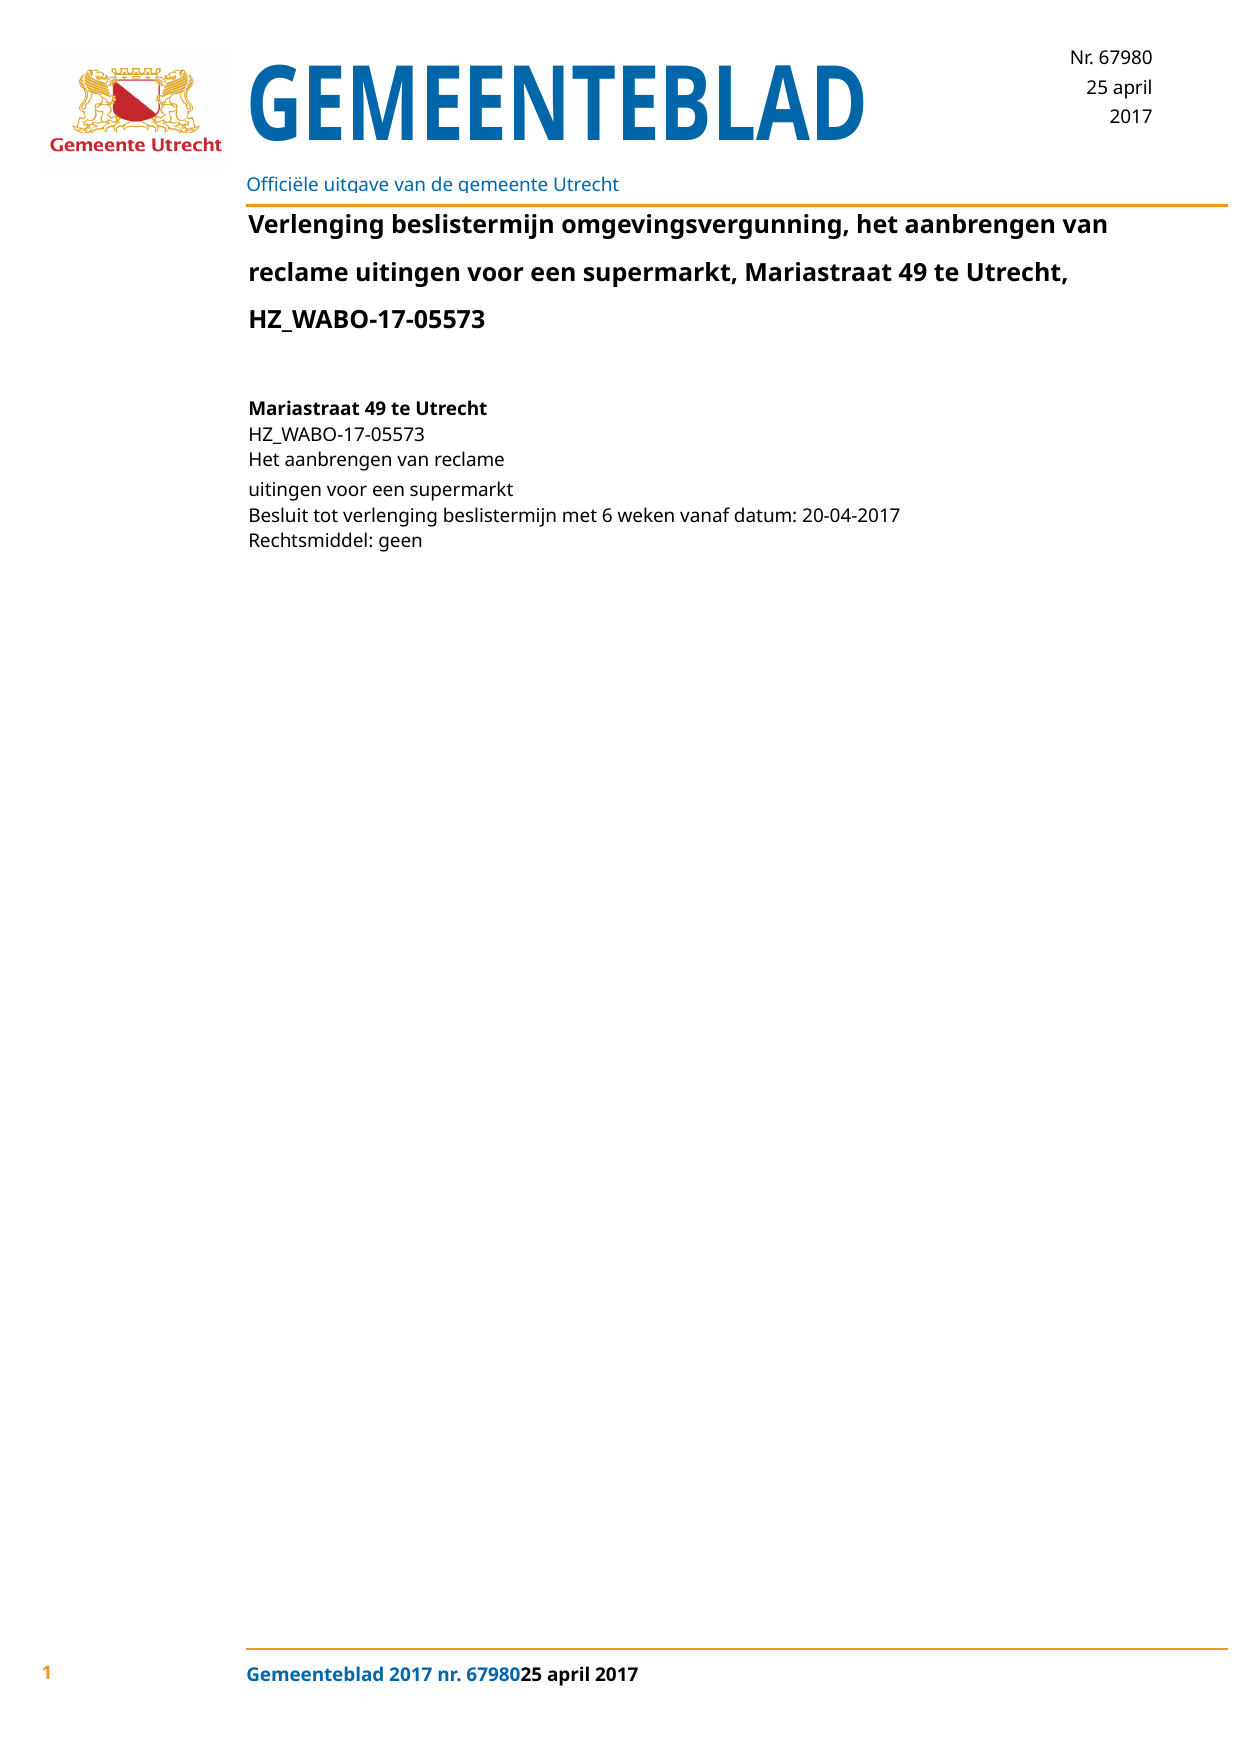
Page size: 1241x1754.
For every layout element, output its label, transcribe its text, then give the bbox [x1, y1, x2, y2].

table_cell Het aanbrengen van reclame uitingen voor een supermarkt [248, 447, 549, 502]
table_header Mariastraat 49 te Utrecht [248, 395, 1152, 421]
picture [41, 47, 231, 172]
text Verlenging beslistermijn omgevingsvergunning, het aanbrengen van reclame uitingen voor een supermarkt, Mariastraat 49 te Utrecht, HZ_WABO-17-05573 [248, 207, 1152, 336]
table_cell Besluit tot verlenging beslistermijn met 6 weken vanaf datum: 20-04-2017 [248, 502, 1152, 528]
table_cell Rechtsmiddel: geen [248, 528, 1152, 553]
table_cell HZ_WABO-17-05573 [248, 421, 1152, 447]
